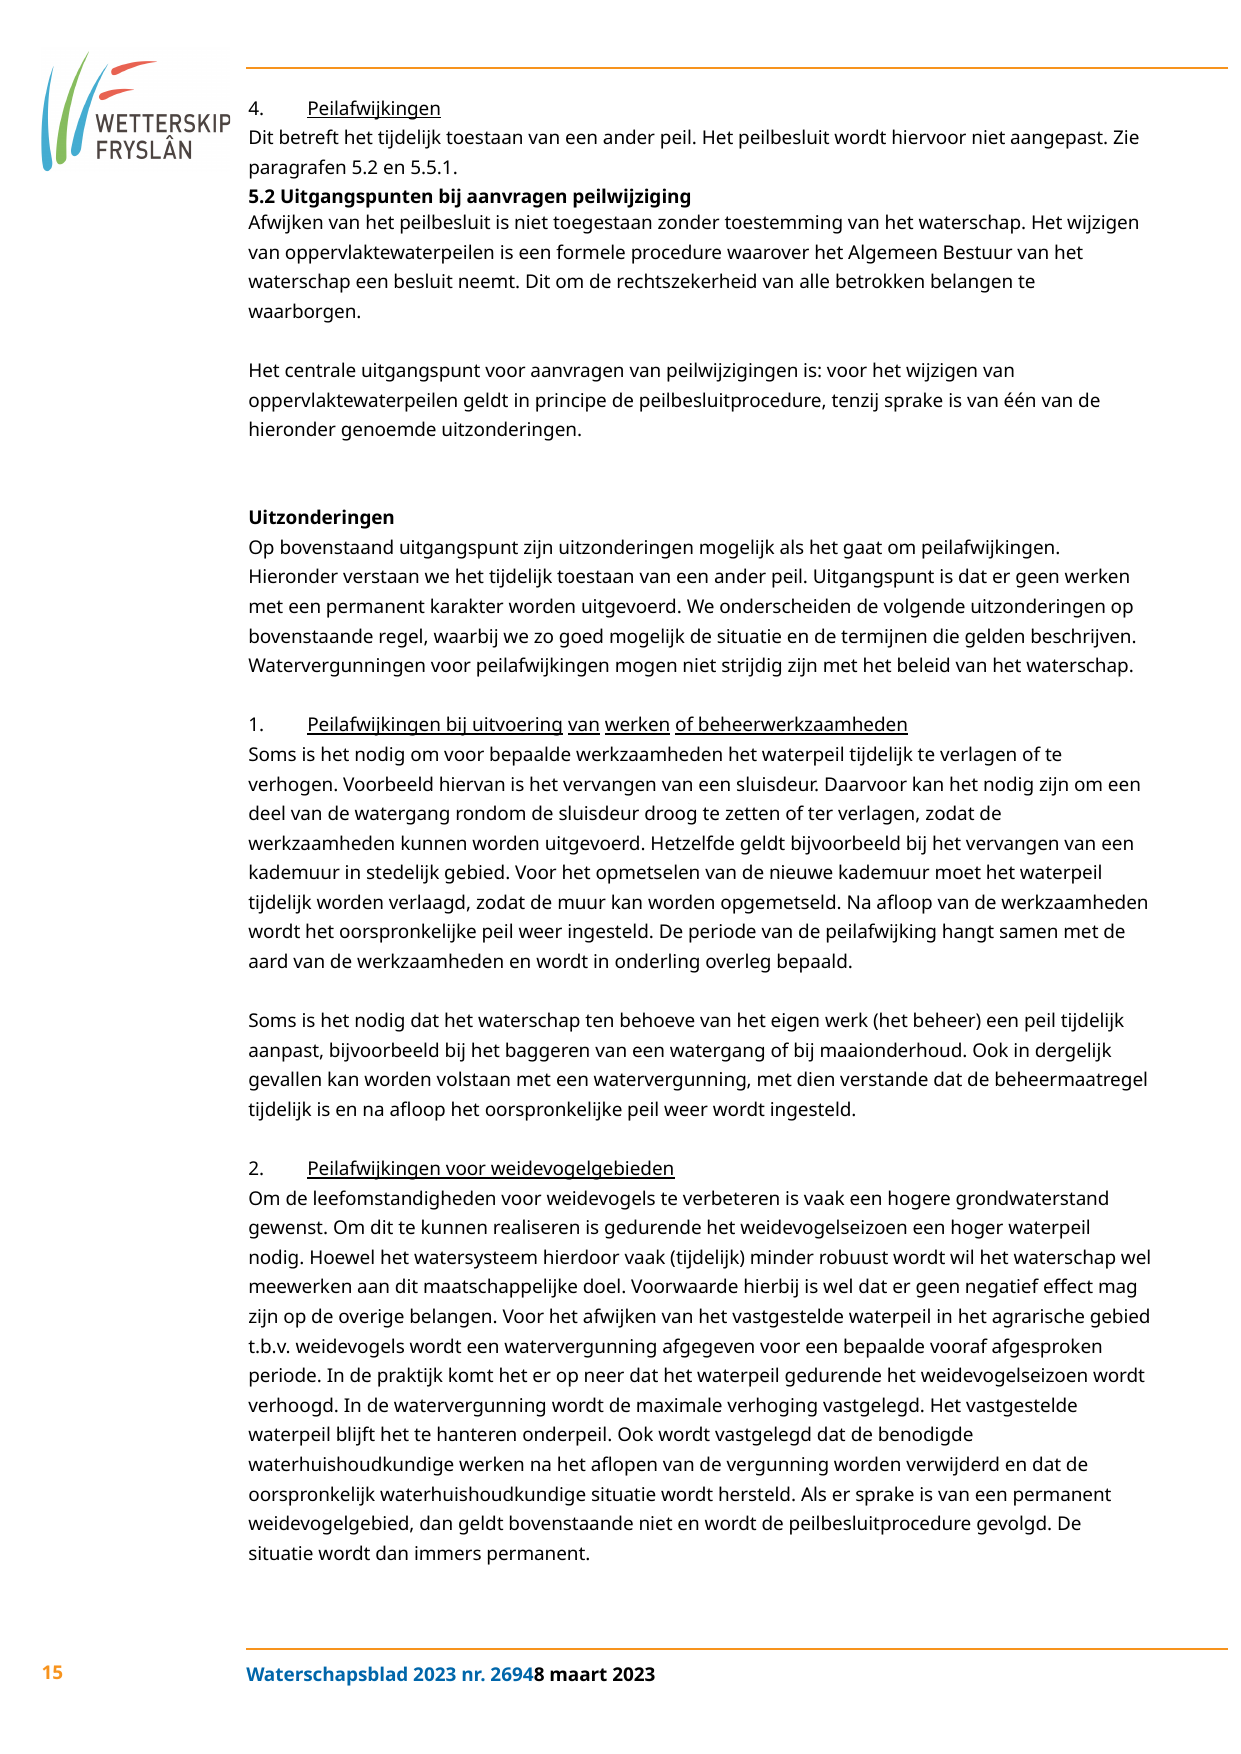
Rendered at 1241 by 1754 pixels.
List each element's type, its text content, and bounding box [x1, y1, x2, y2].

text Uitzonderingen [248, 504, 1152, 530]
picture [41, 47, 231, 172]
text 5.2 Uitgangspunten bij aanvragen peilwijziging [248, 183, 1152, 209]
text Afwijken van het peilbesluit is niet toegestaan zonder toestemming van het waterschap. Het wijzigen van oppervlaktewaterpeilen is een formele procedure waarover het Algemeen Bestuur van het waterschap een besluit neemt. Dit om de rechtszekerheid van alle betrokken belangen te waarborgen. [248, 209, 1152, 324]
text Soms is het nodig dat het waterschap ten behoeve van het eigen werk (het beheer) een peil tijdelijk aanpast, bijvoorbeeld bij het baggeren van een watergang of bij maaionderhoud. Ook in dergelijk gevallen kan worden volstaan met een watervergunning, met dien verstande dat de beheermaatregel tijdelijk is en na afloop het oorspronkelijke peil weer wordt ingesteld. [248, 1007, 1152, 1122]
text Om de leefomstandigheden voor weidevogels te verbeteren is vaak een hogere grondwaterstand gewenst. Om dit te kunnen realiseren is gedurende het weidevogelseizoen een hoger waterpeil nodig. Hoewel het watersysteem hierdoor vaak (tijdelijk) minder robuust wordt wil het waterschap wel meewerken aan dit maatschappelijke doel. Voorwaarde hierbij is wel dat er geen negatief effect mag zijn op de overige belangen. Voor het afwijken van het vastgestelde waterpeil in het agrarische gebied t.b.v. weidevogels wordt een watervergunning afgegeven voor een bepaalde vooraf afgesproken periode. In de praktijk komt het er op neer dat het waterpeil gedurende het weidevogelseizoen wordt verhoogd. In de watervergunning wordt de maximale verhoging vastgelegd. Het vastgestelde waterpeil blijft het te hanteren onderpeil. Ook wordt vastgelegd dat de benodigde waterhuishoudkundige werken na het aflopen van de vergunning worden verwijderd en dat de oorspronkelijk waterhuishoudkundige situatie wordt hersteld. Als er sprake is van een permanent weidevogelgebied, dan geldt bovenstaande niet en wordt de peilbesluitprocedure gevolgd. De situatie wordt dan immers permanent. [248, 1185, 1152, 1566]
list Peilafwijkingen [248, 95, 1152, 121]
table_header Het centrale uitgangspunt voor aanvragen van peilwijzigingen is: voor het wijzigen van oppervlaktewaterpeilen geldt in principe de peilbesluitprocedure, tenzij sprake is van één van de hieronder genoemde uitzonderingen. [248, 357, 1152, 472]
text Dit betreft het tijdelijk toestaan van een ander peil. Het peilbesluit wordt hiervoor niet aangepast. Zie paragrafen 5.2 en 5.5.1. [248, 124, 1152, 180]
text Op bovenstaand uitgangspunt zijn uitzonderingen mogelijk als het gaat om peilafwijkingen. Hieronder verstaan we het tijdelijk toestaan van een ander peil. Uitgangspunt is dat er geen werken met een permanent karakter worden uitgevoerd. We onderscheiden de volgende uitzonderingen op bovenstaande regel, waarbij we zo goed mogelijk de situatie en de termijnen die gelden beschrijven. Watervergunningen voor peilafwijkingen mogen niet strijdig zijn met het beleid van het waterschap. [248, 534, 1152, 678]
list Peilafwijkingen voor weidevogelgebieden [248, 1155, 1152, 1181]
text Soms is het nodig om voor bepaalde werkzaamheden het waterpeil tijdelijk te verlagen of te verhogen. Voorbeeld hiervan is het vervangen van een sluisdeur. Daarvoor kan het nodig zijn om een deel van de watergang rondom de sluisdeur droog te zetten of ter verlagen, zodat de werkzaamheden kunnen worden uitgevoerd. Hetzelfde geldt bijvoorbeeld bij het vervangen van een kademuur in stedelijk gebied. Voor het opmetselen van de nieuwe kademuur moet het waterpeil tijdelijk worden verlaagd, zodat de muur kan worden opgemetseld. Na afloop van de werkzaamheden wordt het oorspronkelijke peil weer ingesteld. De periode van de peilafwijking hangt samen met de aard van de werkzaamheden en wordt in onderling overleg bepaald. [248, 741, 1152, 974]
list Peilafwijkingen bij uitvoering van werken of beheerwerkzaamheden [248, 712, 1152, 737]
